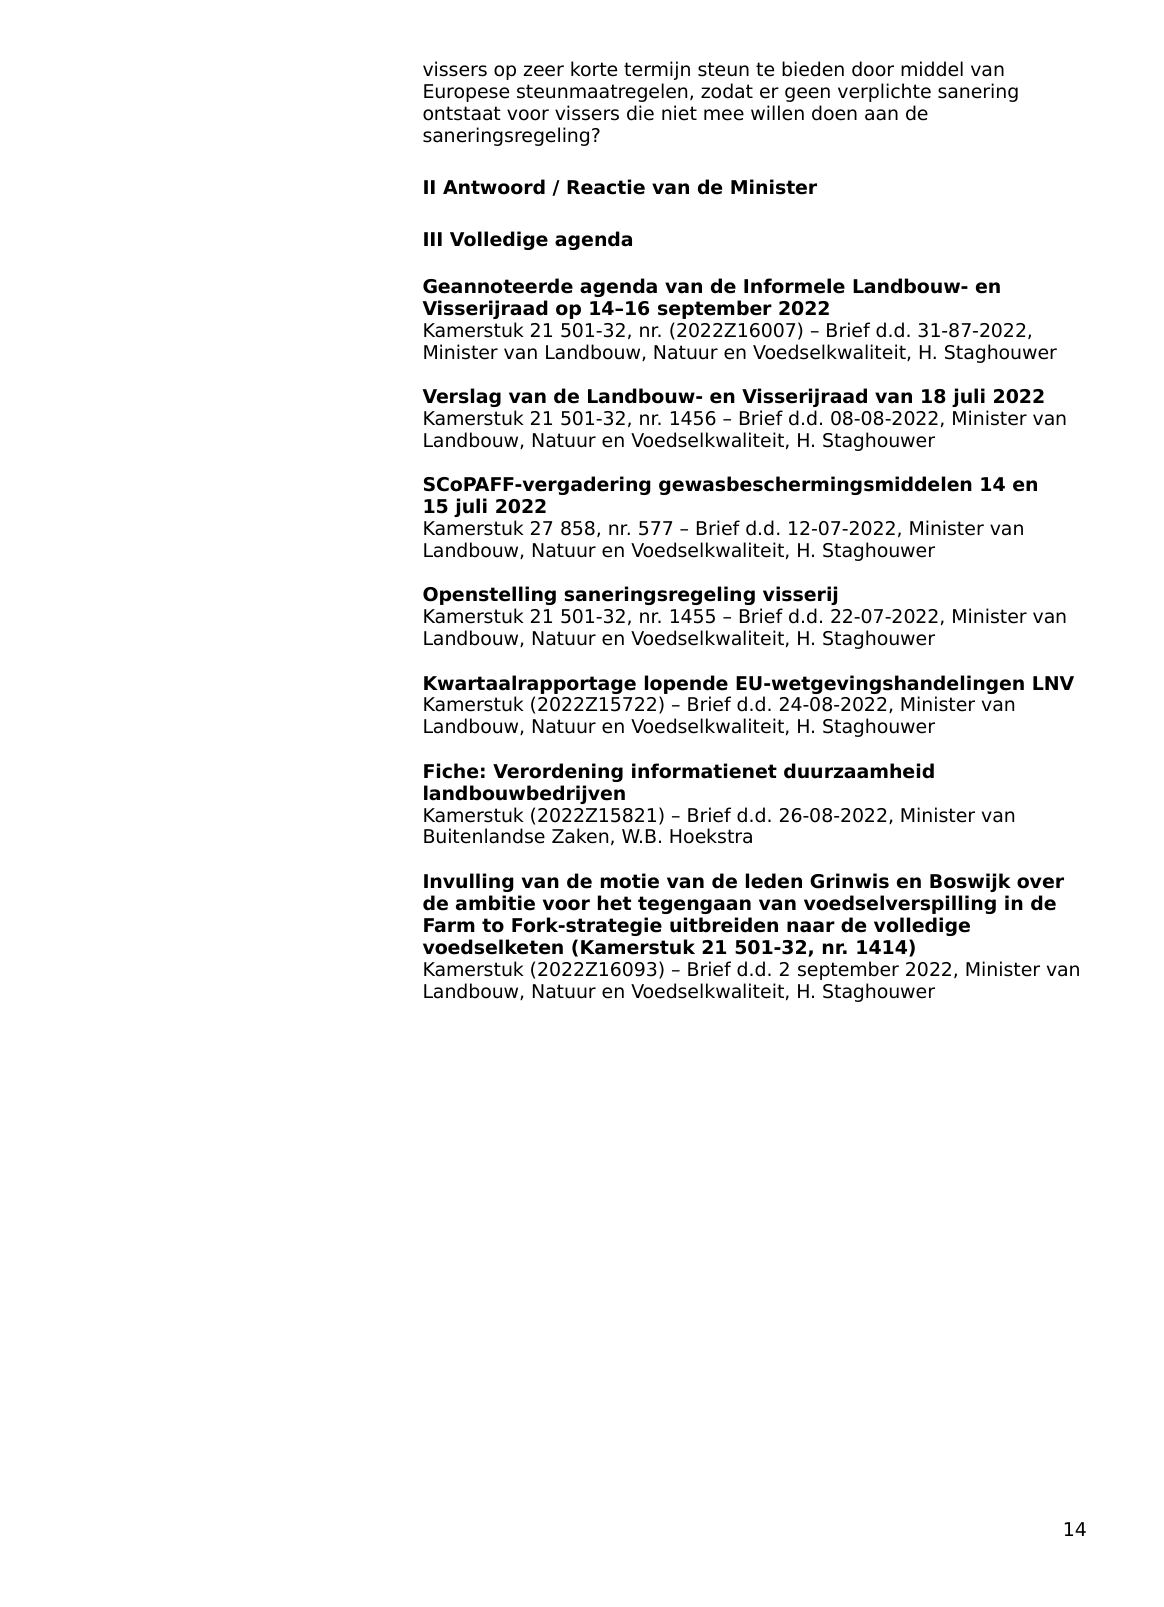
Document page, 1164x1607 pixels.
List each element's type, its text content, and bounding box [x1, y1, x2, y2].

text Geannoteerde agenda van de Informele Landbouw- en Visserijraad op 14–16 september 2022 [422, 276, 1087, 320]
text Kamerstuk (2022Z15821) – Brief d.d. 26-08-2022, Minister van Buitenlandse Zaken, W.B. Hoekstra [422, 804, 1087, 848]
text Kamerstuk 21 501-32, nr. (2022Z16007) – Brief d.d. 31-87-2022, Minister van Landbouw, Natuur en Voedselkwaliteit, H. Staghouwer [422, 320, 1087, 364]
text Kamerstuk (2022Z16093) – Brief d.d. 2 september 2022, Minister van Landbouw, Natuur en Voedselkwaliteit, H. Staghouwer [422, 958, 1087, 1002]
text Kamerstuk 21 501-32, nr. 1455 – Brief d.d. 22-07-2022, Minister van Landbouw, Natuur en Voedselkwaliteit, H. Staghouwer [422, 606, 1087, 650]
text Openstelling saneringsregeling visserij [422, 584, 1087, 606]
text Kamerstuk 27 858, nr. 577 – Brief d.d. 12-07-2022, Minister van Landbouw, Natuur en Voedselkwaliteit, H. Staghouwer [422, 518, 1087, 562]
text Kwartaalrapportage lopende EU-wetgevingshandelingen LNV [422, 672, 1087, 694]
text vissers op zeer korte termijn steun te bieden door middel van Europese steunmaatregelen, zodat er geen verplichte sanering ontstaat voor vissers die niet mee willen doen aan de saneringsregeling? [422, 59, 1087, 147]
text Invulling van de motie van de leden Grinwis en Boswijk over de ambitie voor het tegengaan van voedselverspilling in de Farm to Fork-strategie uitbreiden naar de volledige voedselketen (Kamerstuk 21 501-32, nr. 1414) [422, 871, 1087, 958]
text Kamerstuk 21 501-32, nr. 1456 – Brief d.d. 08-08-2022, Minister van Landbouw, Natuur en Voedselkwaliteit, H. Staghouwer [422, 408, 1087, 452]
subtitle III Volledige agenda [422, 229, 1087, 251]
subtitle II Antwoord / Reactie van de Minister [422, 177, 1087, 199]
text Kamerstuk (2022Z15722) – Brief d.d. 24-08-2022, Minister van Landbouw, Natuur en Voedselkwaliteit, H. Staghouwer [422, 694, 1087, 738]
text SCoPAFF-vergadering gewasbeschermingsmiddelen 14 en 15 juli 2022 [422, 474, 1087, 518]
text Verslag van de Landbouw- en Visserijraad van 18 juli 2022 [422, 386, 1087, 408]
text Fiche: Verordening informatienet duurzaamheid landbouwbedrijven [422, 761, 1087, 804]
